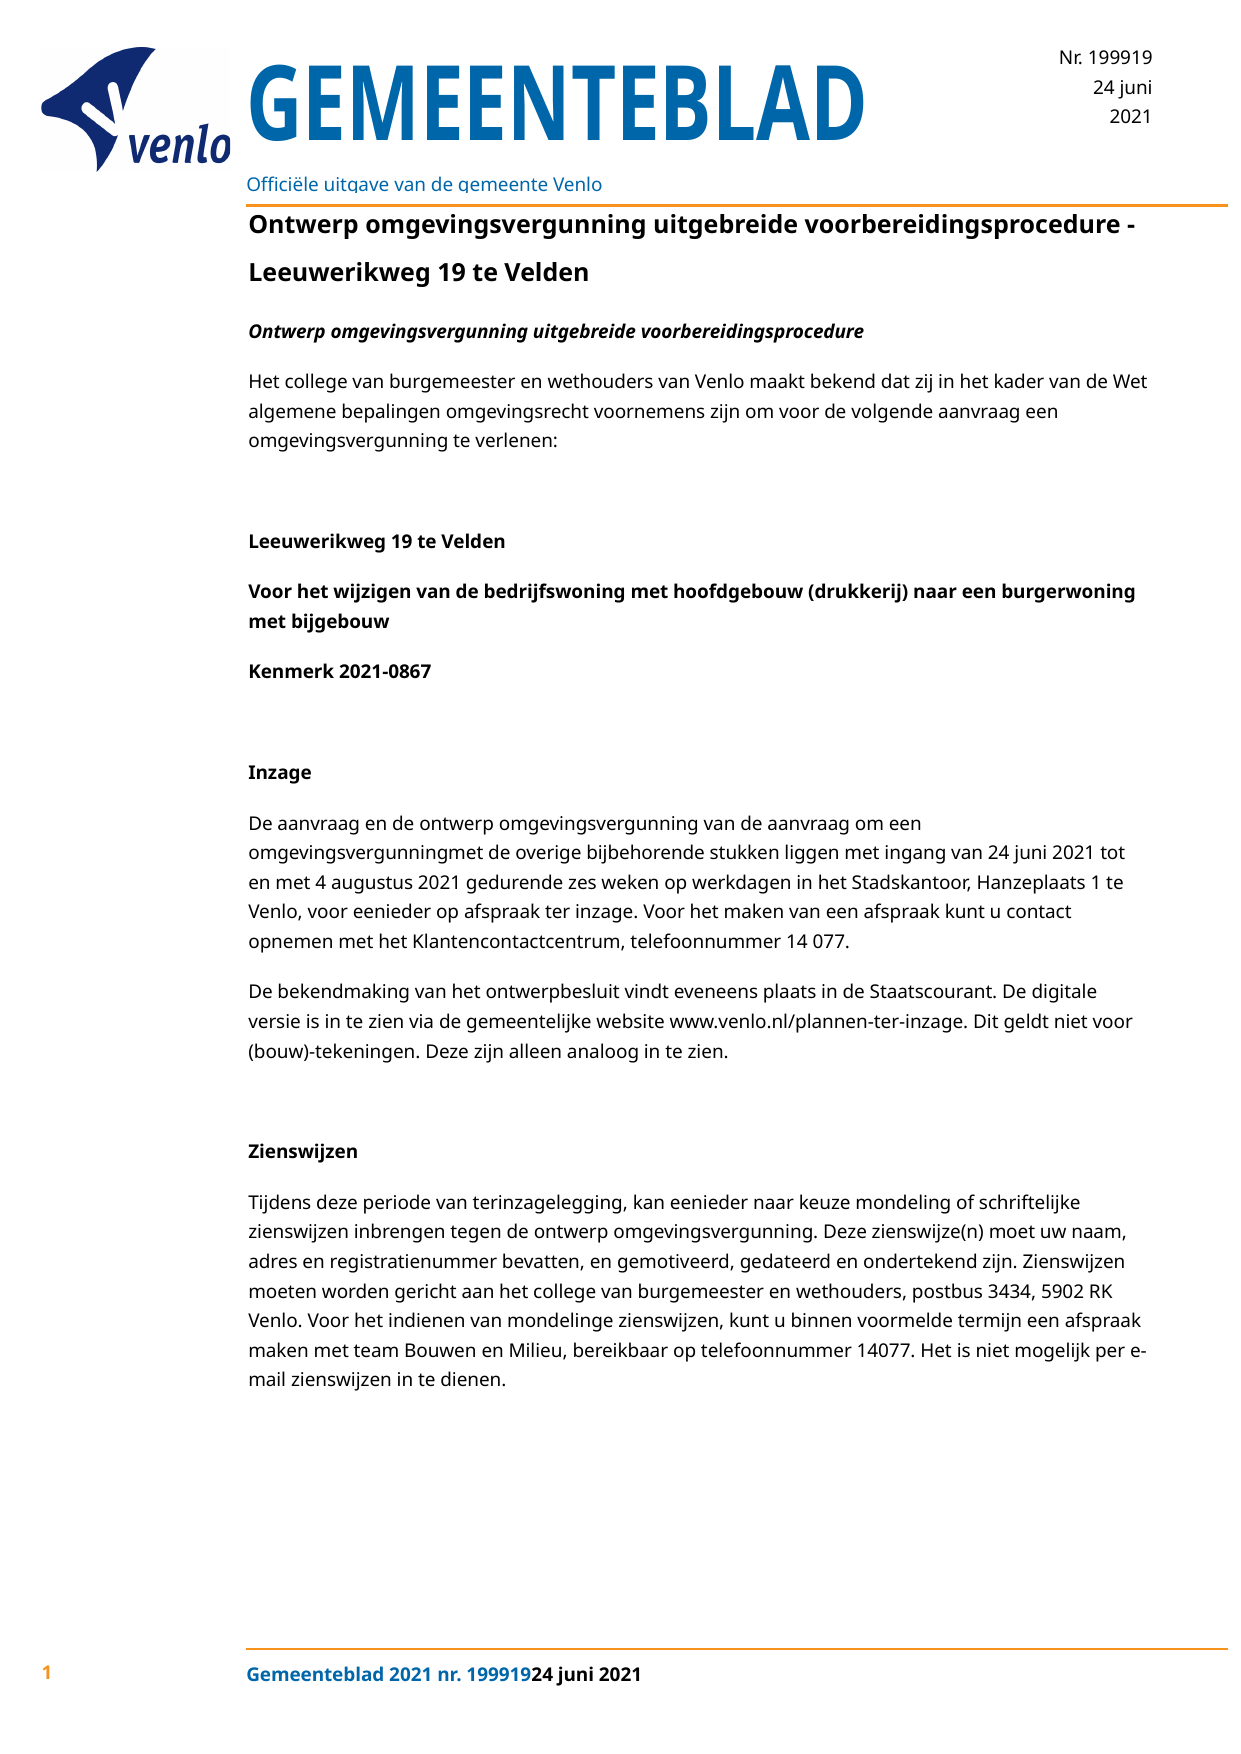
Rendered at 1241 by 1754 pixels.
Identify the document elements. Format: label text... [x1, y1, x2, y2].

text Inzage [248, 759, 1152, 785]
text De bekendmaking van het ontwerpbesluit vindt eveneens plaats in de Staatscourant. De digitale versie is in te zien via de gemeentelijke website www.venlo.nl/plannen-ter-inzage. Dit geldt niet voor (bouw)-tekeningen. Deze zijn alleen analoog in te zien. [248, 979, 1152, 1064]
text Voor het wijzigen van de bedrijfswoning met hoofdgebouw (drukkerij) naar een burgerwoning met bijgebouw [248, 579, 1152, 634]
text Leeuwerikweg 19 te Velden [248, 528, 1152, 554]
text Het college van burgemeester en wethouders van Venlo maakt bekend dat zij in het kader van de Wet algemene bepalingen omgevingsrecht voornemens zijn om voor de volgende aanvraag een omgevingsvergunning te verlenen: [248, 368, 1152, 453]
text Ontwerp omgevingsvergunning uitgebreide voorbereidingsprocedure - Leeuwerikweg 19 te Velden [248, 207, 1152, 288]
picture [41, 47, 231, 172]
text Ontwerp omgevingsvergunning uitgebreide voorbereidingsprocedure [248, 318, 1152, 344]
text De aanvraag en de ontwerp omgevingsvergunning van de aanvraag om een omgevingsvergunningmet de overige bijbehorende stukken liggen met ingang van 24 juni 2021 tot en met 4 augustus 2021 gedurende zes weken op werkdagen in het Stadskantoor, Hanzeplaats 1 te Venlo, voor eenieder op afspraak ter inzage. Voor het maken van een afspraak kunt u contact opnemen met het Klantencontactcentrum, telefoonnummer 14 077. [248, 810, 1152, 954]
text Tijdens deze periode van terinzagelegging, kan eenieder naar keuze mondeling of schriftelijke zienswijzen inbrengen tegen de ontwerp omgevingsvergunning. Deze zienswijze(n) moet uw naam, adres en registratienummer bevatten, en gemotiveerd, gedateerd en ondertekend zijn. Zienswijzen moeten worden gericht aan het college van burgemeester en wethouders, postbus 3434, 5902 RK Venlo. Voor het indienen van mondelinge zienswijzen, kunt u binnen voormelde termijn een afspraak maken met team Bouwen en Milieu, bereikbaar op telefoonnummer 14077. Het is niet mogelijk per e-mail zienswijzen in te dienen. [248, 1189, 1152, 1392]
text Zienswijzen [248, 1139, 1152, 1164]
text Kenmerk 2021-0867 [248, 659, 1152, 684]
